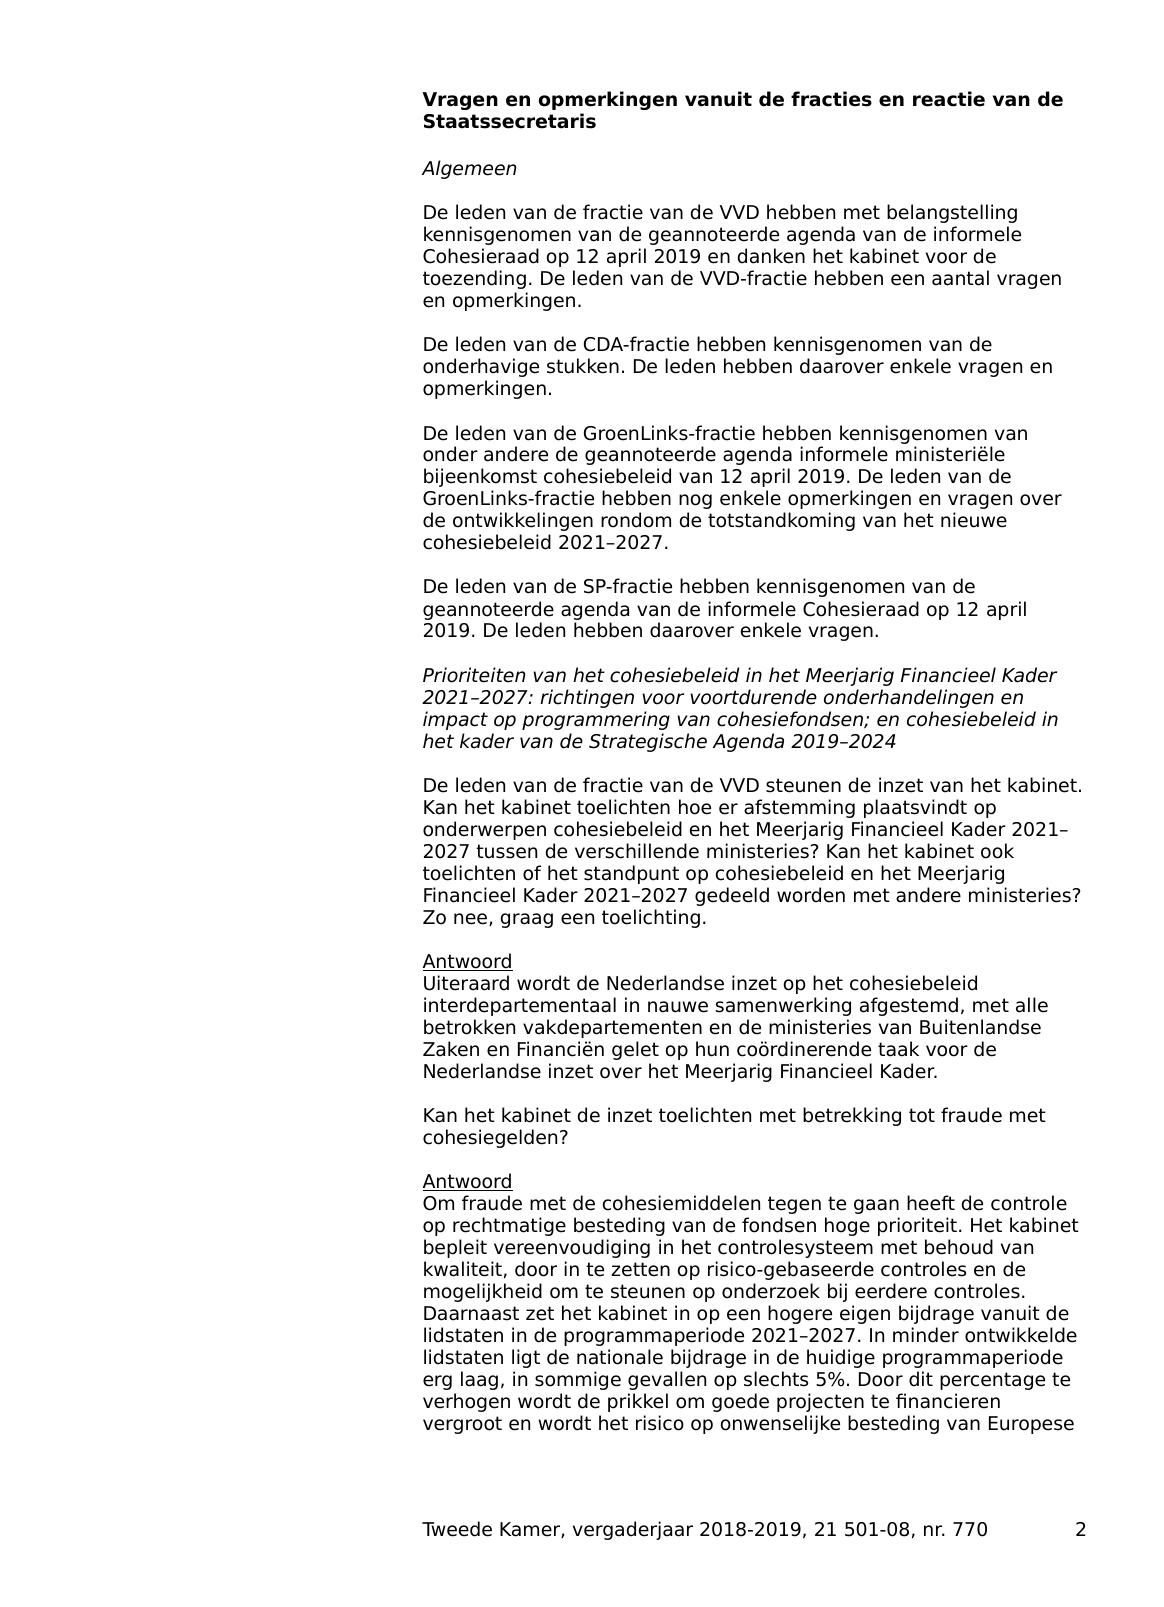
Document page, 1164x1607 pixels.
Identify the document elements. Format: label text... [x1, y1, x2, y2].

subtitle Prioriteiten van het cohesiebeleid in het Meerjarig Financieel Kader 2021–2027: richtingen voor voortdurende onderhandelingen en impact op programmering van cohesiefondsen; en cohesiebeleid in het kader van de Strategische Agenda 2019–2024 [422, 664, 1087, 752]
text De leden van de GroenLinks-fractie hebben kennisgenomen van onder andere de geannoteerde agenda informele ministeriële bijeenkomst cohesiebeleid van 12 april 2019. De leden van de GroenLinks-fractie hebben nog enkele opmerkingen en vragen over de ontwikkelingen rondom de totstandkoming van het nieuwe cohesiebeleid 2021–2027. [422, 422, 1087, 554]
text Uiteraard wordt de Nederlandse inzet op het cohesiebeleid interdepartementaal in nauwe samenwerking afgestemd, met alle betrokken vakdepartementen en de ministeries van Buitenlandse Zaken en Financiën gelet op hun coördinerende taak voor de Nederlandse inzet over het Meerjarig Financieel Kader. [422, 973, 1087, 1083]
text Kan het kabinet de inzet toelichten met betrekking tot fraude met cohesiegelden? [422, 1105, 1087, 1149]
text De leden van de fractie van de VVD hebben met belangstelling kennisgenomen van de geannoteerde agenda van de informele Cohesieraad op 12 april 2019 en danken het kabinet voor de toezending. De leden van de VVD-fractie hebben een aantal vragen en opmerkingen. [422, 202, 1087, 312]
subtitle Algemeen [422, 158, 1087, 180]
text De leden van de CDA-fractie hebben kennisgenomen van de onderhavige stukken. De leden hebben daarover enkele vragen en opmerkingen. [422, 334, 1087, 400]
text Antwoord [422, 951, 1087, 973]
subtitle Vragen en opmerkingen vanuit de fracties en reactie van de Staatssecretaris [422, 89, 1087, 133]
text Om fraude met de cohesiemiddelen tegen te gaan heeft de controle op rechtmatige besteding van de fondsen hoge prioriteit. Het kabinet bepleit vereenvoudiging in het controlesysteem met behoud van kwaliteit, door in te zetten op risico-gebaseerde controles en de mogelijkheid om te steunen op onderzoek bij eerdere controles. Daarnaast zet het kabinet in op een hogere eigen bijdrage vanuit de lidstaten in de programmaperiode 2021–2027. In minder ontwikkelde lidstaten ligt de nationale bijdrage in de huidige programmaperiode erg laag, in sommige gevallen op slechts 5%. Door dit percentage te verhogen wordt de prikkel om goede projecten te financieren vergroot en wordt het risico op onwenselijke besteding van Europese [422, 1193, 1087, 1435]
text Antwoord [422, 1171, 1087, 1193]
text De leden van de fractie van de VVD steunen de inzet van het kabinet. Kan het kabinet toelichten hoe er afstemming plaatsvindt op onderwerpen cohesiebeleid en het Meerjarig Financieel Kader 2021–2027 tussen de verschillende ministeries? Kan het kabinet ook toelichten of het standpunt op cohesiebeleid en het Meerjarig Financieel Kader 2021–2027 gedeeld worden met andere ministeries? Zo nee, graag een toelichting. [422, 775, 1087, 928]
text De leden van de SP-fractie hebben kennisgenomen van de geannoteerde agenda van de informele Cohesieraad op 12 april 2019. De leden hebben daarover enkele vragen. [422, 576, 1087, 642]
